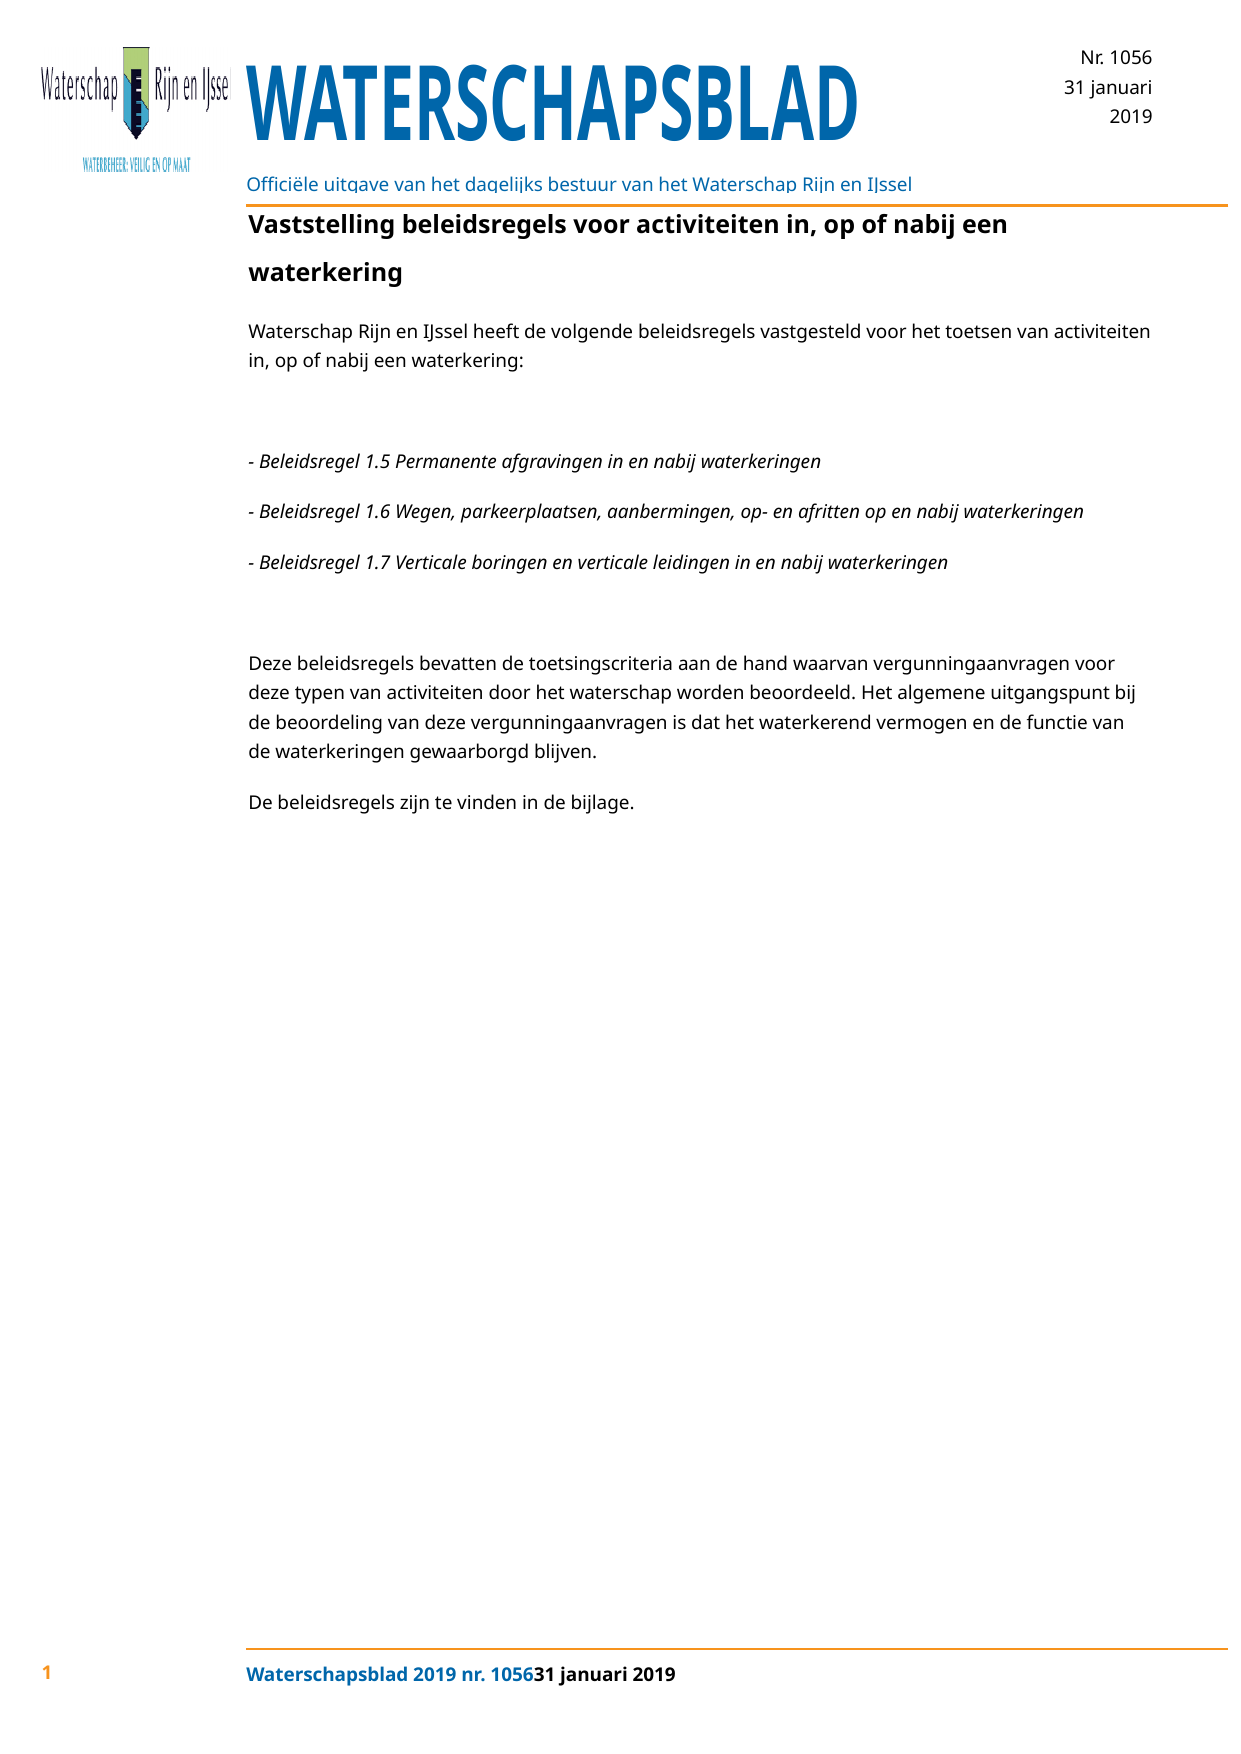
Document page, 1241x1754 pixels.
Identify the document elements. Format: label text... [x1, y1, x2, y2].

picture [41, 47, 231, 172]
text Vaststelling beleidsregels voor activiteiten in, op of nabij een waterkering [248, 207, 1152, 288]
text - Beleidsregel 1.7 Verticale boringen en verticale leidingen in en nabij waterkeringen [248, 549, 1152, 575]
text - Beleidsregel 1.6 Wegen, parkeerplaatsen, aanbermingen, op- en afritten op en nabij waterkeringen [248, 499, 1152, 524]
text - Beleidsregel 1.5 Permanente afgravingen in en nabij waterkeringen [248, 448, 1152, 474]
text De beleidsregels zijn te vinden in de bijlage. [248, 789, 1152, 815]
text Deze beleidsregels bevatten de toetsingscriteria aan de hand waarvan vergunningaanvragen voor deze typen van activiteiten door het waterschap worden beoordeeld. Het algemene uitgangspunt bij de beoordeling van deze vergunningaanvragen is dat het waterkerend vermogen en de functie van de waterkeringen gewaarborgd blijven. [248, 650, 1152, 764]
text Waterschap Rijn en IJssel heeft de volgende beleidsregels vastgesteld voor het toetsen van activiteiten in, op of nabij een waterkering: [248, 318, 1152, 373]
